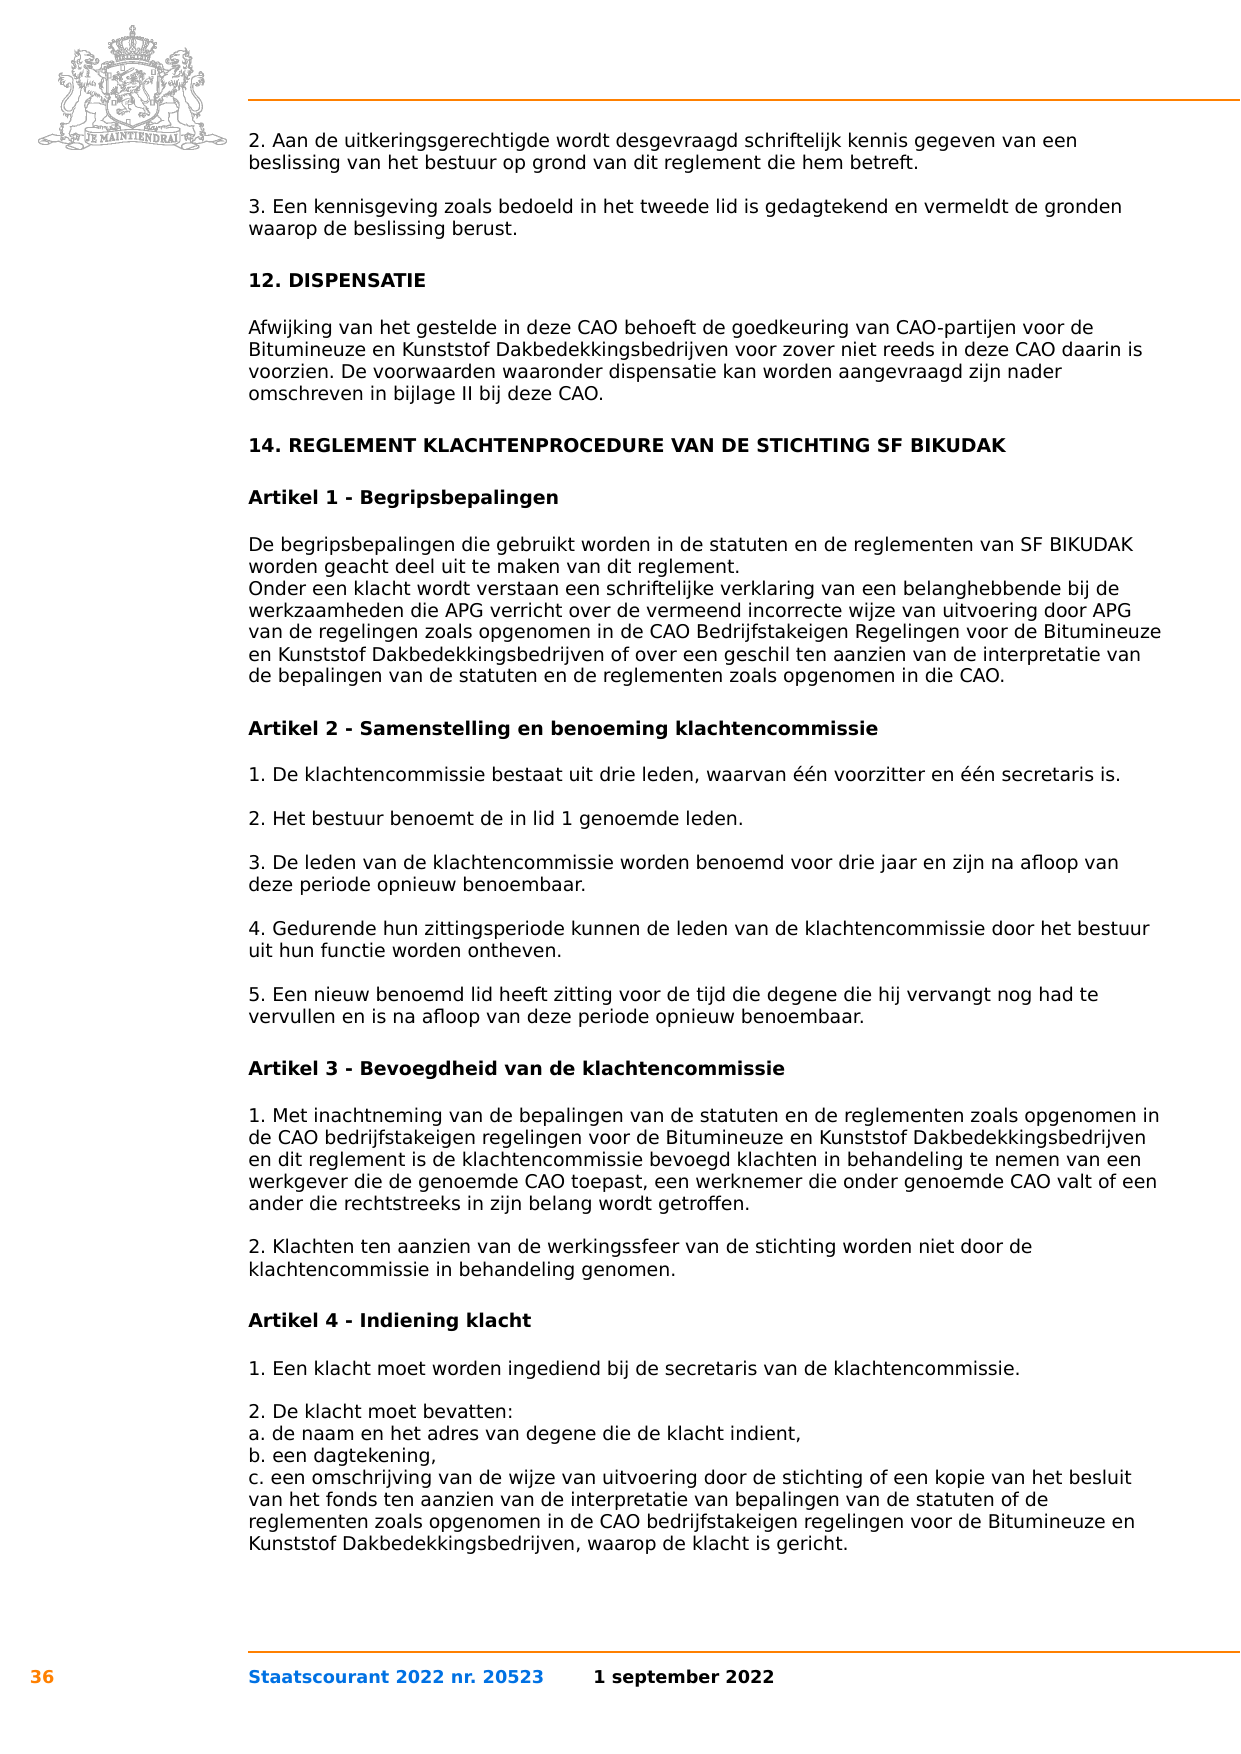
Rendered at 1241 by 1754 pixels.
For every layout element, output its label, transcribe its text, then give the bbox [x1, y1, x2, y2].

subtitle Artikel 4 - Indiening klacht [248, 1310, 1163, 1332]
text 2. Het bestuur benoemt de in lid 1 genoemde leden. [248, 808, 1163, 830]
text Afwijking van het gestelde in deze CAO behoeft de goedkeuring van CAO-partijen voor de Bitumineuze en Kunststof Dakbedekkingsbedrijven voor zover niet reeds in deze CAO daarin is voorzien. De voorwaarden waaronder dispensatie kan worden aangevraagd zijn nader omschreven in bijlage II bij deze CAO. [248, 317, 1163, 404]
text De begripsbepalingen die gebruikt worden in de statuten en de reglementen van SF BIKUDAK worden geacht deel uit te maken van dit reglement. [248, 533, 1163, 577]
text 1. Een klacht moet worden ingediend bij de secretaris van de klachtencommissie. [248, 1357, 1163, 1379]
subtitle Artikel 1 - Begripsbepalingen [248, 487, 1163, 508]
text 1. Met inachtneming van de bepalingen van de statuten en de reglementen zoals opgenomen in de CAO bedrijfstakeigen regelingen voor de Bitumineuze en Kunststof Dakbedekkingsbedrijven en dit reglement is de klachtencommissie bevoegd klachten in behandeling te nemen van een werkgever die de genoemde CAO toepast, een werknemer die onder genoemde CAO valt of een ander die rechtstreeks in zijn belang wordt getroffen. [248, 1105, 1163, 1214]
subtitle 14. REGLEMENT KLACHTENPROCEDURE VAN DE STICHTING SF BIKUDAK [248, 434, 1163, 457]
subtitle Artikel 3 - Bevoegdheid van de klachtencommissie [248, 1058, 1163, 1080]
text 5. Een nieuw benoemd lid heeft zitting voor de tijd die degene die hij vervangt nog had te vervullen en is na afloop van deze periode opnieuw benoembaar. [248, 984, 1163, 1028]
picture [38, 25, 227, 150]
text b. een dagtekening, [248, 1445, 1163, 1467]
text a. de naam en het adres van degene die de klacht indient, [248, 1423, 1163, 1445]
text Onder een klacht wordt verstaan een schriftelijke verklaring van een belanghebbende bij de werkzaamheden die APG verricht over de vermeend incorrecte wijze van uitvoering door APG van de regelingen zoals opgenomen in de CAO Bedrijfstakeigen Regelingen voor de Bitumineuze en Kunststof Dakbedekkingsbedrijven of over een geschil ten aanzien van de interpretatie van de bepalingen van de statuten en de reglementen zoals opgenomen in die CAO. [248, 577, 1163, 687]
text 3. Een kennisgeving zoals bedoeld in het tweede lid is gedagtekend en vermeldt de gronden waarop de beslissing berust. [248, 196, 1163, 240]
subtitle Artikel 2 - Samenstelling en benoeming klachtencommissie [248, 717, 1163, 739]
text 2. De klacht moet bevatten: [248, 1401, 1163, 1423]
text 2. Klachten ten aanzien van de werkingssfeer van de stichting worden niet door de klachtencommissie in behandeling genomen. [248, 1236, 1163, 1280]
text 4. Gedurende hun zittingsperiode kunnen de leden van de klachtencommissie door het bestuur uit hun functie worden ontheven. [248, 918, 1163, 962]
text 1. De klachtencommissie bestaat uit drie leden, waarvan één voorzitter en één secretaris is. [248, 764, 1163, 786]
subtitle 12. DISPENSATIE [248, 270, 1163, 292]
text 3. De leden van de klachtencommissie worden benoemd voor drie jaar en zijn na afloop van deze periode opnieuw benoembaar. [248, 852, 1163, 896]
text c. een omschrijving van de wijze van uitvoering door de stichting of een kopie van het besluit van het fonds ten aanzien van de interpretatie van bepalingen van de statuten of de reglementen zoals opgenomen in de CAO bedrijfstakeigen regelingen voor de Bitumineuze en Kunststof Dakbedekkingsbedrijven, waarop de klacht is gericht. [248, 1467, 1163, 1555]
text 2. Aan de uitkeringsgerechtigde wordt desgevraagd schriftelijk kennis gegeven van een beslissing van het bestuur op grond van dit reglement die hem betreft. [248, 130, 1163, 174]
